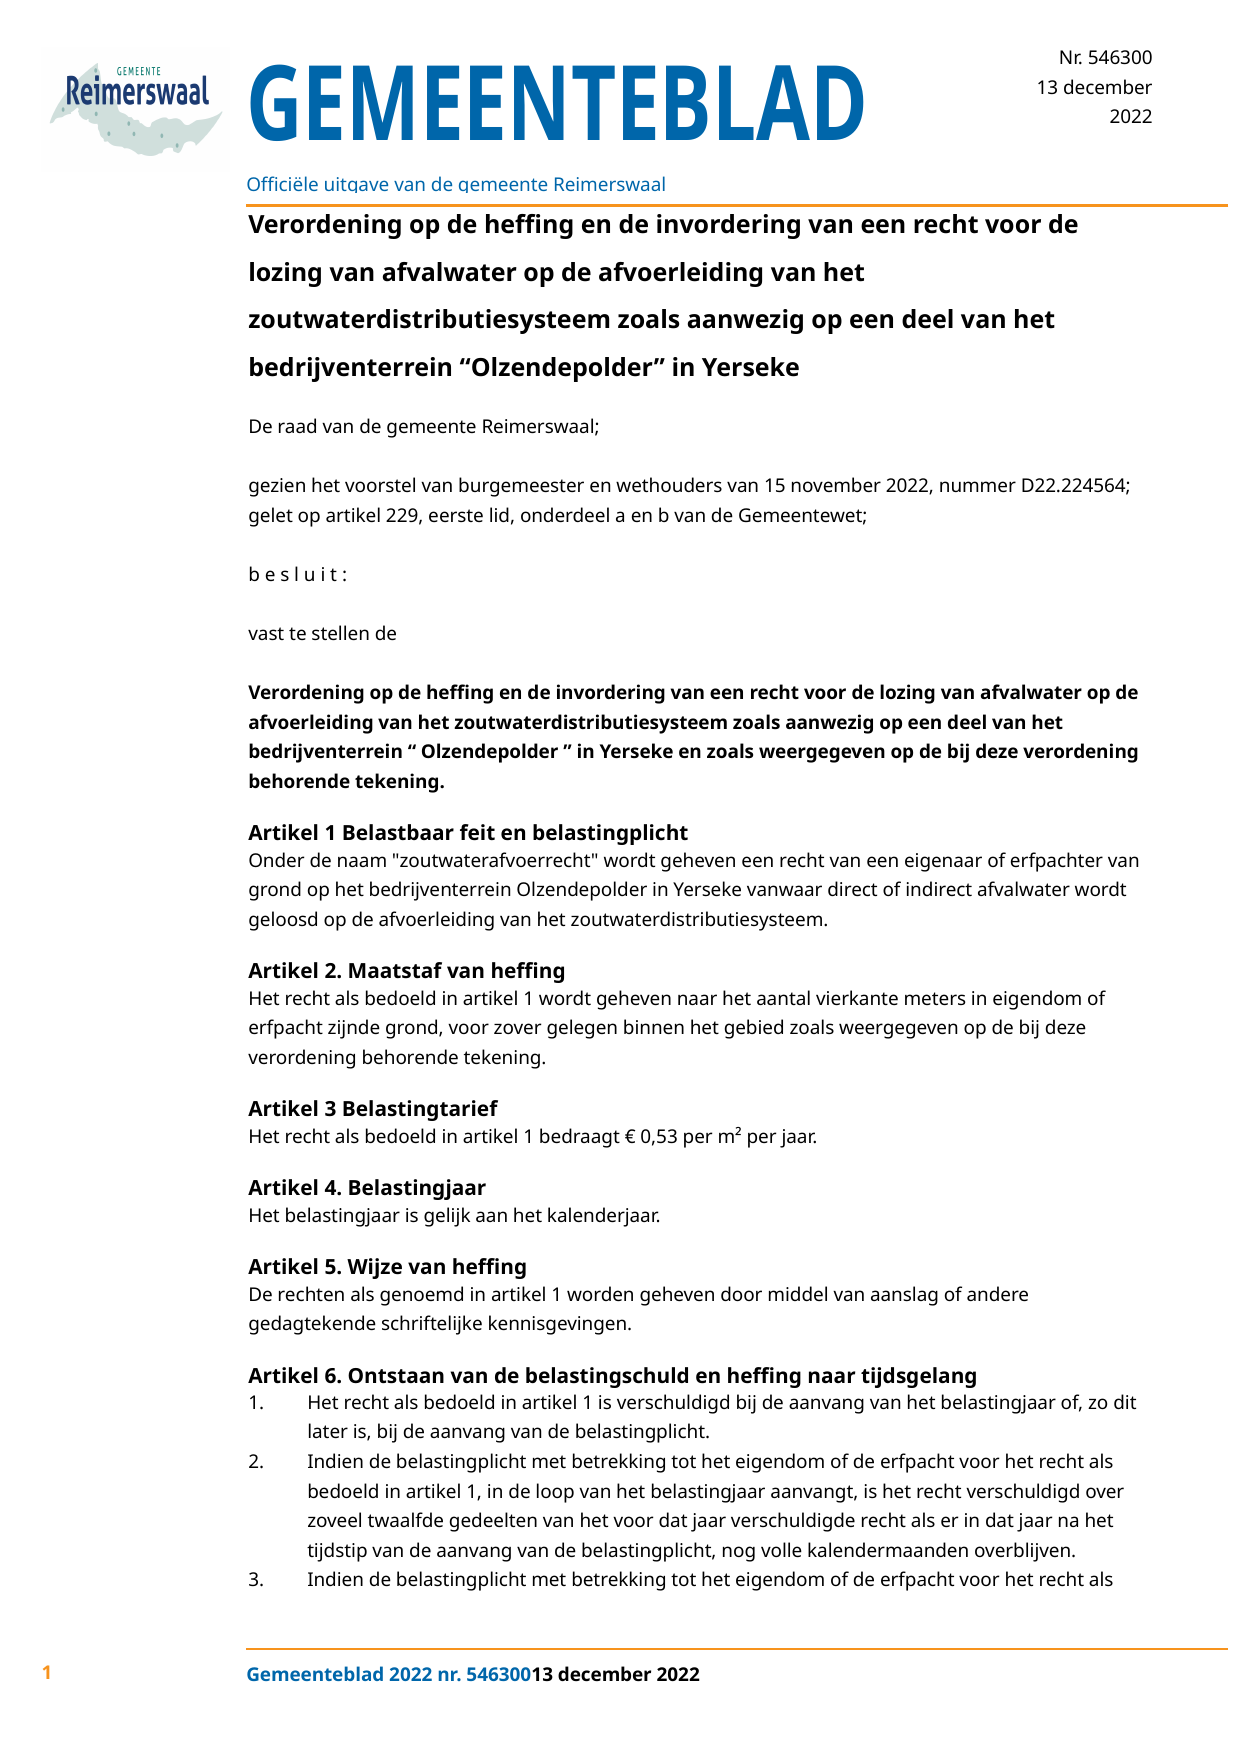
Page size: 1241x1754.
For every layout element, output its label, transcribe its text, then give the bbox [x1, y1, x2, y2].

list Indien de belastingplicht met betrekking tot het eigendom of de erfpacht voor het recht als [248, 1567, 1152, 1592]
text vast te stellen de [248, 620, 1152, 646]
text Artikel 1 Belastbaar feit en belastingplicht [248, 818, 1152, 847]
list Het recht als bedoeld in artikel 1 is verschuldigd bij de aanvang van het belastingjaar of, zo dit later is, bij de aanvang van de belastingplicht. [248, 1389, 1152, 1444]
text Artikel 3 Belastingtarief [248, 1094, 1152, 1123]
text Artikel 5. Wijze van heffing [248, 1252, 1152, 1281]
text Het belastingjaar is gelijk aan het kalenderjaar. [248, 1202, 1152, 1228]
text Het recht als bedoeld in artikel 1 wordt geheven naar het aantal vierkante meters in eigendom of erfpacht zijnde grond, voor zover gelegen binnen het gebied zoals weergegeven op de bij deze verordening behorende tekening. [248, 985, 1152, 1070]
picture [41, 47, 231, 172]
text Artikel 2. Maatstaf van heffing [248, 957, 1152, 985]
text Artikel 4. Belastingjaar [248, 1173, 1152, 1202]
text Onder de naam "zoutwaterafvoerrecht" wordt geheven een recht van een eigenaar of erfpachter van grond op het bedrijventerrein Olzendepolder in Yerseke vanwaar direct of indirect afvalwater wordt geloosd op de afvoerleiding van het zoutwaterdistributiesysteem. [248, 847, 1152, 932]
text b e s l u i t : [248, 561, 1152, 587]
text Verordening op de heffing en de invordering van een recht voor de lozing van afvalwater op de afvoerleiding van het zoutwaterdistributiesysteem zoals aanwezig op een deel van het bedrijventerrein “Olzendepolder” in Yerseke [248, 207, 1152, 384]
list Indien de belastingplicht met betrekking tot het eigendom of de erfpacht voor het recht als bedoeld in artikel 1, in de loop van het belastingjaar aanvangt, is het recht verschuldigd over zoveel twaalfde gedeelten van het voor dat jaar verschuldigde recht als er in dat jaar na het tijdstip van de aanvang van de belastingplicht, nog volle kalendermaanden overblijven. [248, 1448, 1152, 1563]
text Artikel 6. Ontstaan van de belastingschuld en heffing naar tijdsgelang [248, 1361, 1152, 1389]
text gezien het voorstel van burgemeester en wethouders van 15 november 2022, nummer D22.224564; gelet op artikel 229, eerste lid, onderdeel a en b van de Gemeentewet; [248, 472, 1152, 528]
text Het recht als bedoeld in artikel 1 bedraagt € 0,53 per m² per jaar. [248, 1123, 1152, 1149]
text De rechten als genoemd in artikel 1 worden geheven door middel van aanslag of andere gedagtekende schriftelijke kennisgevingen. [248, 1281, 1152, 1336]
text Verordening op de heffing en de invordering van een recht voor de lozing van afvalwater op de afvoerleiding van het zoutwaterdistributiesysteem zoals aanwezig op een deel van het bedrijventerrein “ Olzendepolder ” in Yerseke en zoals weergegeven op de bij deze verordening behorende tekening. [248, 679, 1152, 794]
text De raad van de gemeente Reimerswaal; [248, 413, 1152, 439]
